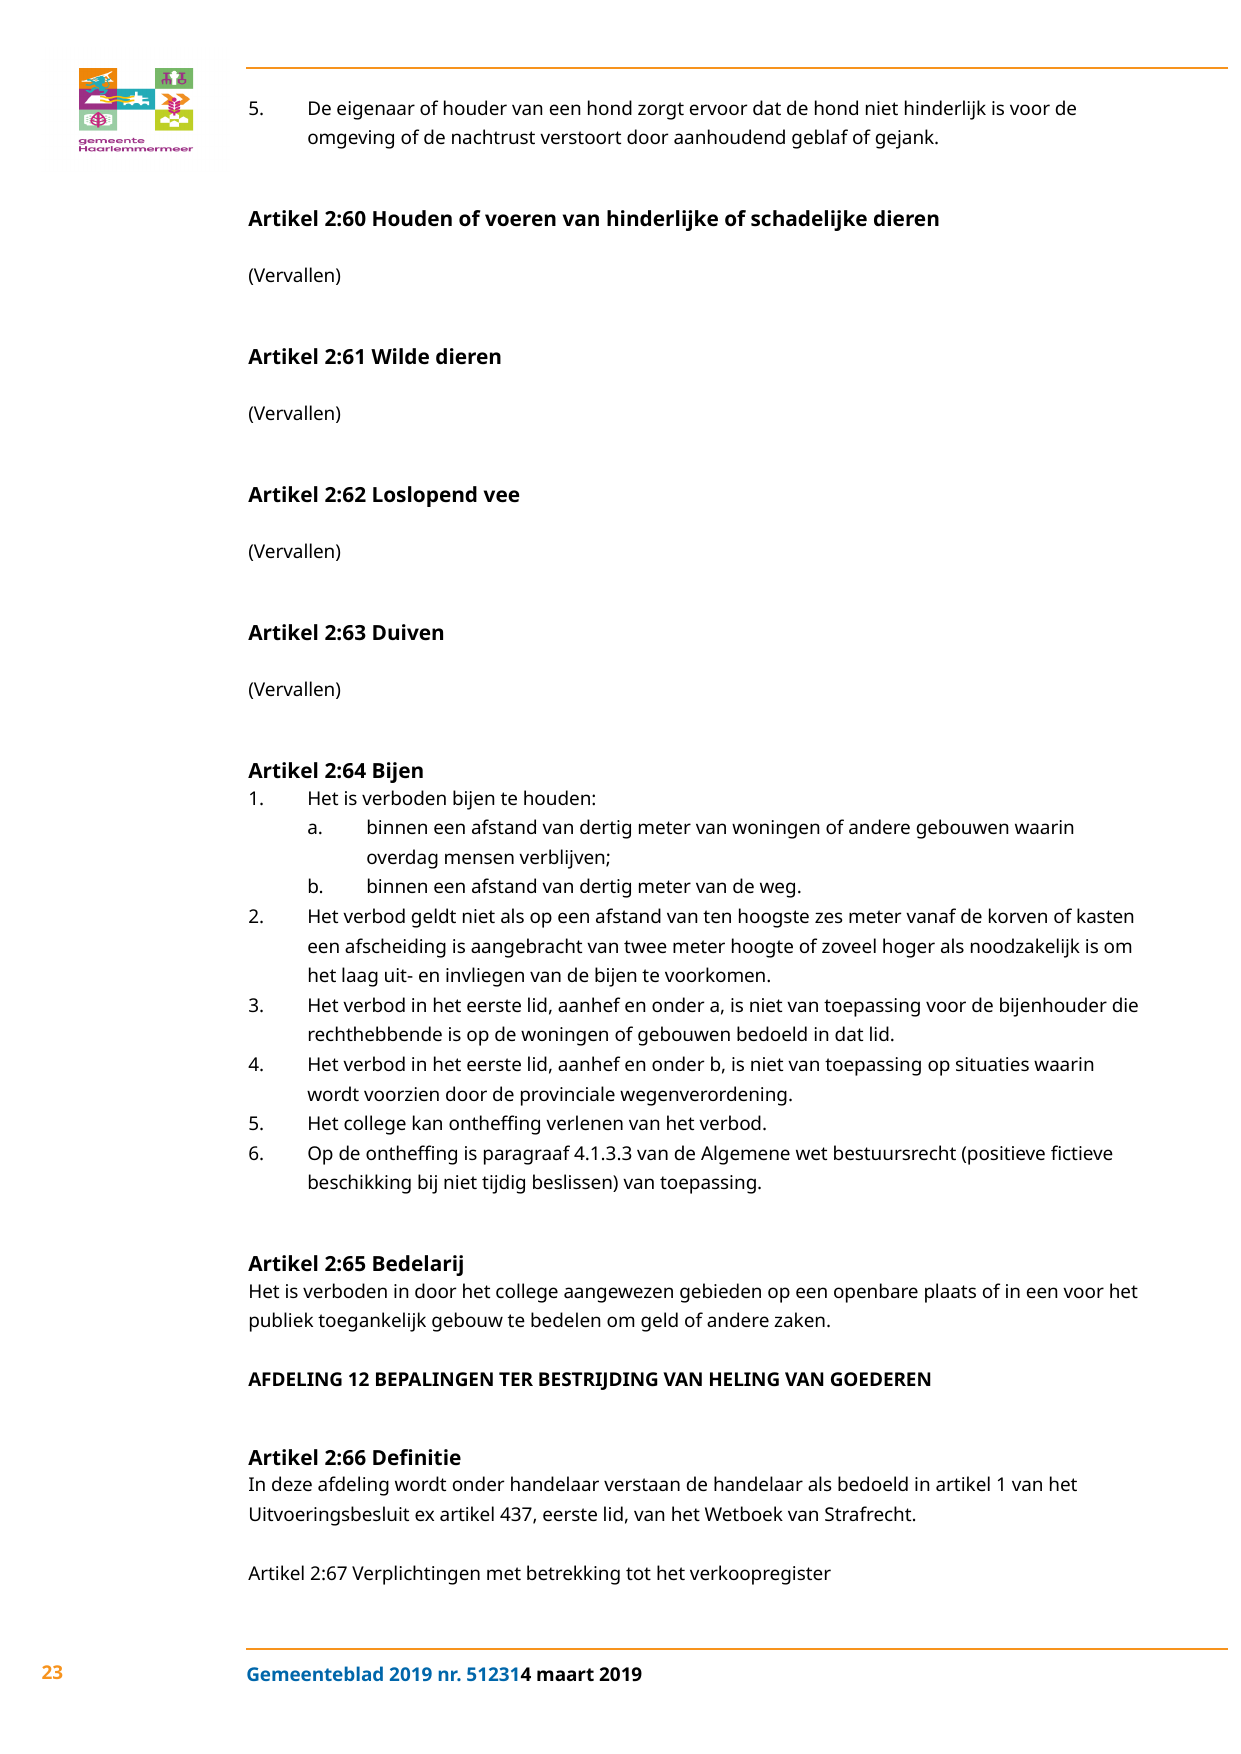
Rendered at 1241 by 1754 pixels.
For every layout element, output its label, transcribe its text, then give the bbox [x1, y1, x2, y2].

text AFDELING 12 BEPALINGEN TER BESTRIJDING VAN HELING VAN GOEDEREN [248, 1367, 1152, 1392]
text Artikel 2:63 Duiven [248, 618, 1152, 647]
text Artikel 2:67 Verplichtingen met betrekking tot het verkoopregister [248, 1560, 1152, 1586]
list Het verbod in het eerste lid, aanhef en onder b, is niet van toepassing op situaties waarin wordt voorzien door de provinciale wegenverordening. [248, 1051, 1152, 1106]
text Artikel 2:64 Bijen [248, 756, 1152, 785]
text Het is verboden in door het college aangewezen gebieden op een openbare plaats of in een voor het publiek toegankelijk gebouw te bedelen om geld of andere zaken. [248, 1278, 1152, 1333]
list Het college kan ontheffing verlenen van het verbod. [248, 1110, 1152, 1136]
picture [41, 47, 231, 172]
text (Vervallen) [248, 676, 1152, 702]
text (Vervallen) [248, 262, 1152, 288]
text Artikel 2:60 Houden of voeren van hinderlijke of schadelijke dieren [248, 204, 1152, 233]
list binnen een afstand van dertig meter van woningen of andere gebouwen waarin overdag mensen verblijven; [307, 814, 1152, 870]
list Het verbod in het eerste lid, aanhef en onder a, is niet van toepassing voor de bijenhouder die rechthebbende is op de woningen of gebouwen bedoeld in dat lid. [248, 992, 1152, 1047]
text Artikel 2:66 Definitie [248, 1443, 1152, 1471]
list Het is verboden bijen te houden: [248, 785, 1152, 811]
text In deze afdeling wordt onder handelaar verstaan de handelaar als bedoeld in artikel 1 van het Uitvoeringsbesluit ex artikel 437, eerste lid, van het Wetboek van Strafrecht. [248, 1471, 1152, 1527]
text Artikel 2:65 Bedelarij [248, 1249, 1152, 1278]
text (Vervallen) [248, 538, 1152, 564]
list binnen een afstand van dertig meter van de weg. [307, 874, 1152, 899]
list De eigenaar of houder van een hond zorgt ervoor dat de hond niet hinderlijk is voor de omgeving of de nachtrust verstoort door aanhoudend geblaf of gejank. [248, 95, 1152, 150]
text (Vervallen) [248, 400, 1152, 426]
list Het verbod geldt niet als op een afstand van ten hoogste zes meter vanaf de korven of kasten een afscheiding is aangebracht van twee meter hoogte of zoveel hoger als noodzakelijk is om het laag uit- en invliegen van de bijen te voorkomen. [248, 903, 1152, 988]
list Op de ontheffing is paragraaf 4.1.3.3 van de Algemene wet bestuursrecht (positieve fictieve beschikking bij niet tijdig beslissen) van toepassing. [248, 1140, 1152, 1195]
text Artikel 2:62 Loslopend vee [248, 480, 1152, 509]
text Artikel 2:61 Wilde dieren [248, 342, 1152, 371]
